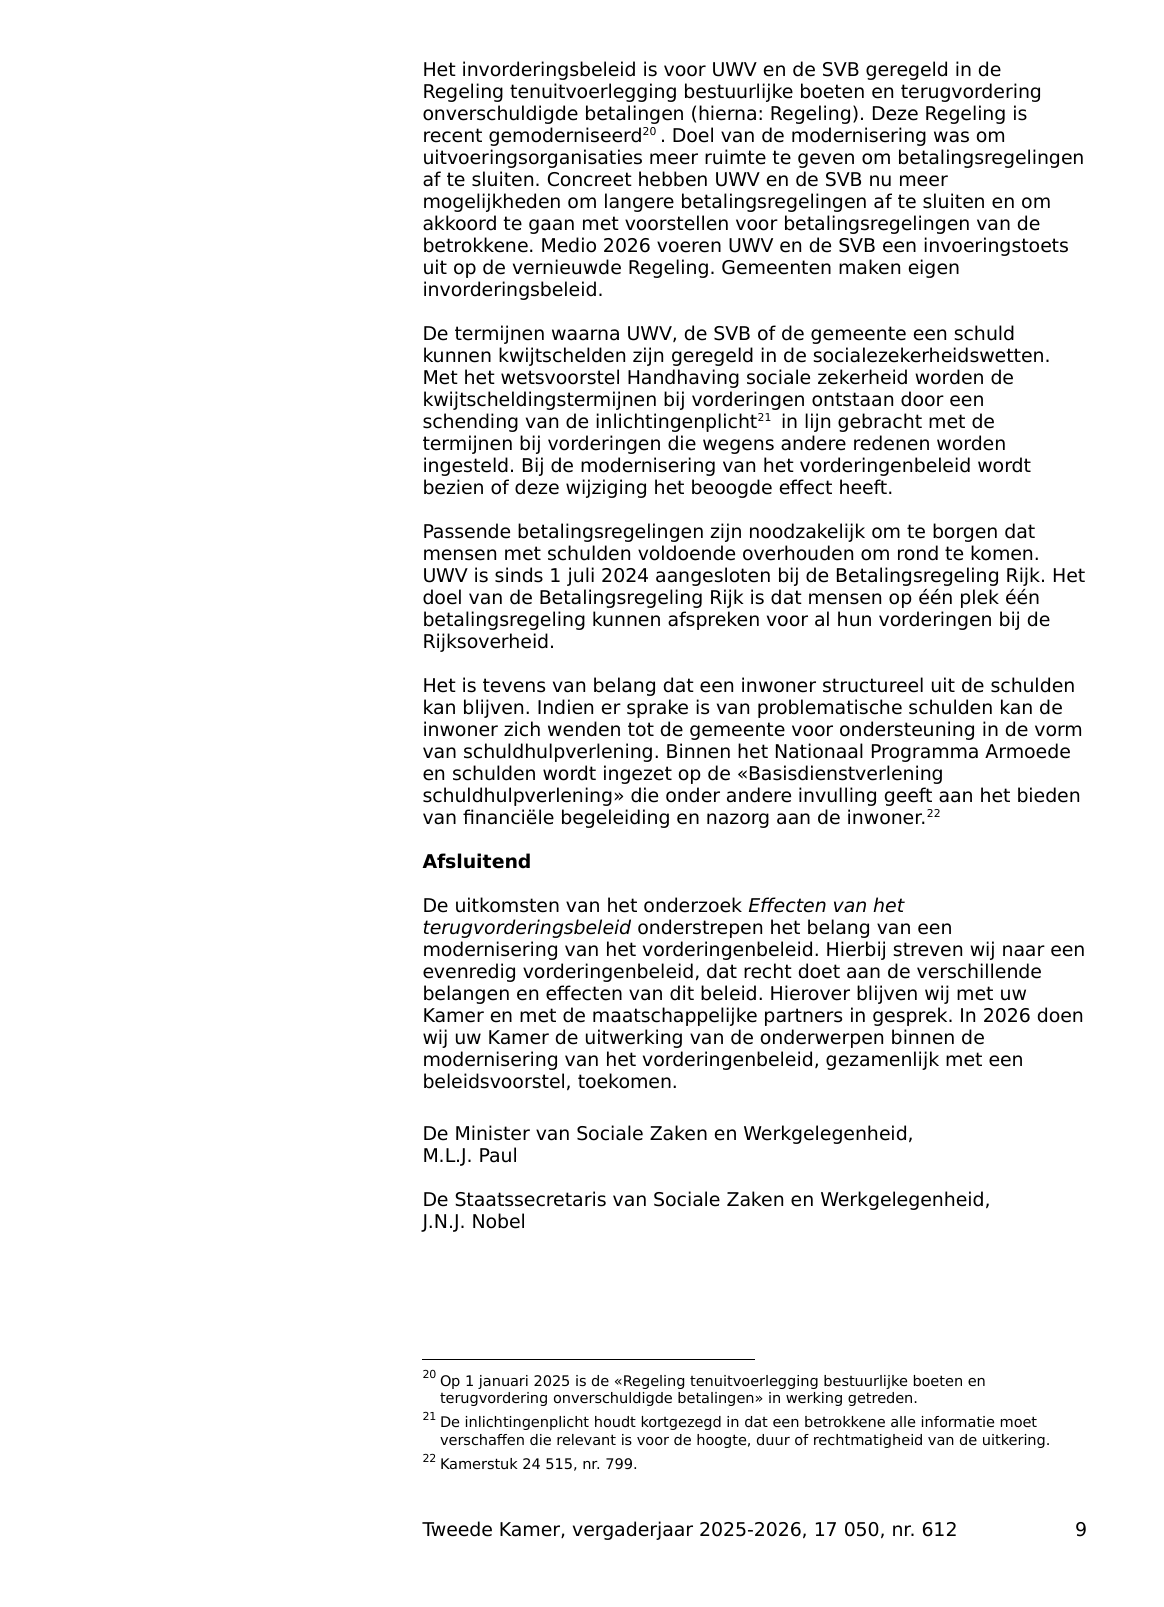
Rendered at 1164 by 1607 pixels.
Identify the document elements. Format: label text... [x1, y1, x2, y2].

text De uitkomsten van het onderzoek Effecten van het terugvorderingsbeleid onderstrepen het belang van een modernisering van het vorderingenbeleid. Hierbij streven wij naar een evenredig vorderingenbeleid, dat recht doet aan de verschillende belangen en effecten van dit beleid. Hierover blijven wij met uw Kamer en met de maatschappelijke partners in gesprek. In 2026 doen wij uw Kamer de uitwerking van de onderwerpen binnen de modernisering van het vorderingenbeleid, gezamenlijk met een beleidsvoorstel, toekomen. [422, 895, 1087, 1093]
text De inlichtingenplicht houdt kortgezegd in dat een betrokkene alle informatie moet verschaffen die relevant is voor de hoogte, duur of rechtmatigheid van de uitkering. [422, 1410, 1087, 1449]
text Kamerstuk 24 515, nr. 799. [422, 1452, 1087, 1474]
text De Staatssecretaris van Sociale Zaken en Werkgelegenheid, J.N.J. Nobel [422, 1189, 1087, 1233]
subtitle Afsluitend [422, 851, 1087, 873]
text Het invorderingsbeleid is voor UWV en de SVB geregeld in de Regeling tenuitvoerlegging bestuurlijke boeten en terugvordering onverschuldigde betalingen (hierna: Regeling). Deze Regeling is recent gemoderniseerd. Doel van de modernisering was om uitvoeringsorganisaties meer ruimte te geven om betalingsregelingen af te sluiten. Concreet hebben UWV en de SVB nu meer mogelijkheden om langere betalingsregelingen af te sluiten en om akkoord te gaan met voorstellen voor betalingsregelingen van de betrokkene. Medio 2026 voeren UWV en de SVB een invoeringstoets uit op de vernieuwde Regeling. Gemeenten maken eigen invorderingsbeleid. [422, 59, 1087, 301]
text De termijnen waarna UWV, de SVB of de gemeente een schuld kunnen kwijtschelden zijn geregeld in de socialezekerheidswetten. Met het wetsvoorstel Handhaving sociale zekerheid worden de kwijtscheldingstermijnen bij vorderingen ontstaan door een schending van de inlichtingenplicht in lijn gebracht met de termijnen bij vorderingen die wegens andere redenen worden ingesteld. Bij de modernisering van het vorderingenbeleid wordt bezien of deze wijziging het beoogde effect heeft. [422, 323, 1087, 499]
text Op 1 januari 2025 is de «Regeling tenuitvoerlegging bestuurlijke boeten en terugvordering onverschuldigde betalingen» in werking getreden. [422, 1368, 1087, 1407]
text Passende betalingsregelingen zijn noodzakelijk om te borgen dat mensen met schulden voldoende overhouden om rond te komen. UWV is sinds 1 juli 2024 aangesloten bij de Betalingsregeling Rijk. Het doel van de Betalingsregeling Rijk is dat mensen op één plek één betalingsregeling kunnen afspreken voor al hun vorderingen bij de Rijksoverheid. [422, 521, 1087, 653]
text De Minister van Sociale Zaken en Werkgelegenheid, M.L.J. Paul [422, 1123, 1087, 1167]
text Het is tevens van belang dat een inwoner structureel uit de schulden kan blijven. Indien er sprake is van problematische schulden kan de inwoner zich wenden tot de gemeente voor ondersteuning in de vorm van schuldhulpverlening. Binnen het Nationaal Programma Armoede en schulden wordt ingezet op de «Basisdienstverlening schuldhulpverlening» die onder andere invulling geeft aan het bieden van financiële begeleiding en nazorg aan de inwoner. [422, 675, 1087, 829]
